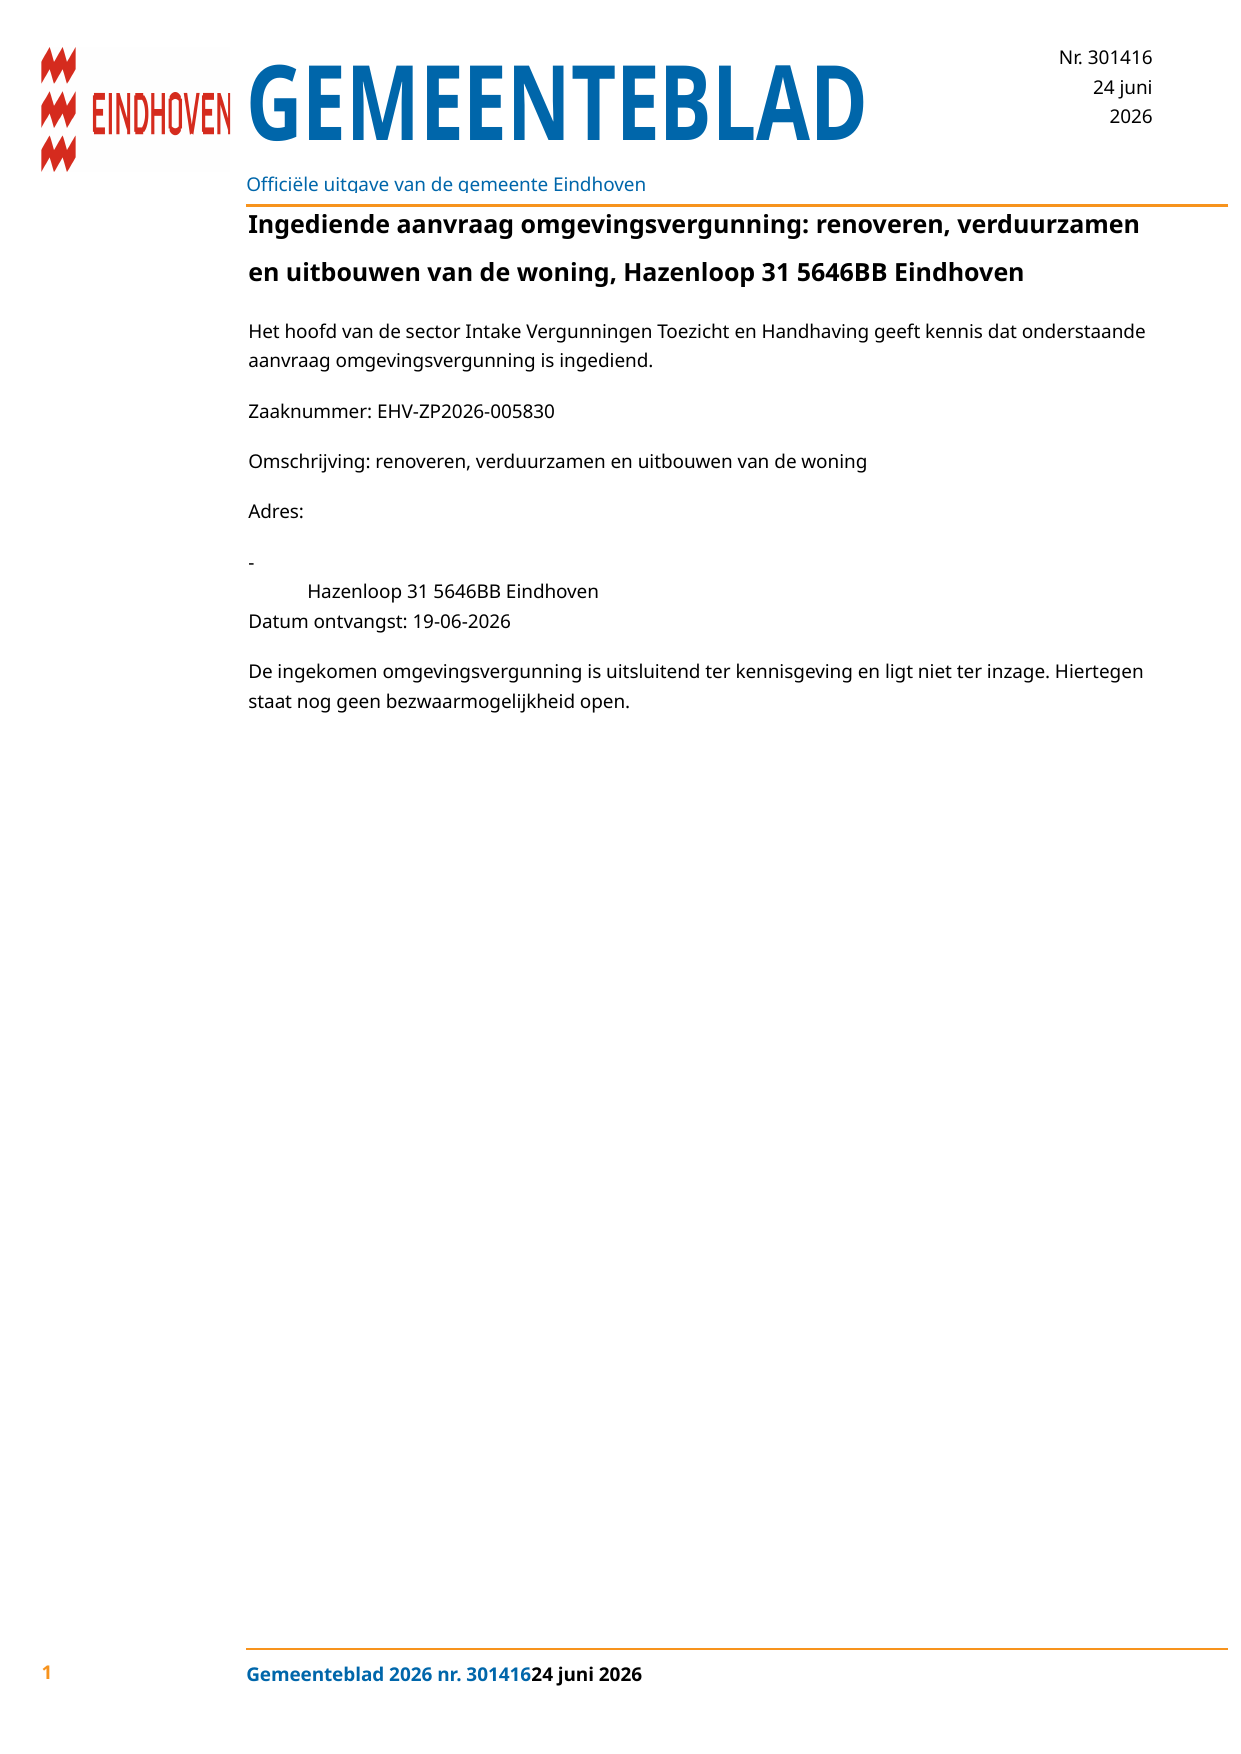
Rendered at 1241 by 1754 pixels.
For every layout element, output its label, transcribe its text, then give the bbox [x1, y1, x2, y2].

list Hazenloop 31 5646BB Eindhoven [248, 579, 1152, 604]
text Het hoofd van de sector Intake Vergunningen Toezicht en Handhaving geeft kennis dat onderstaande aanvraag omgevingsvergunning is ingediend. [248, 318, 1152, 373]
text Adres: [248, 499, 1152, 524]
text Omschrijving: renoveren, verduurzamen en uitbouwen van de woning [248, 448, 1152, 474]
text Datum ontvangst: 19-06-2026 [248, 608, 1152, 634]
text Ingediende aanvraag omgevingsvergunning: renoveren, verduurzamen en uitbouwen van de woning, Hazenloop 31 5646BB Eindhoven [248, 207, 1152, 288]
text Zaaknummer: EHV-ZP2026-005830 [248, 398, 1152, 424]
text De ingekomen omgevingsvergunning is uitsluitend ter kennisgeving en ligt niet ter inzage. Hiertegen staat nog geen bezwaarmogelijkheid open. [248, 659, 1152, 714]
picture [41, 47, 231, 172]
